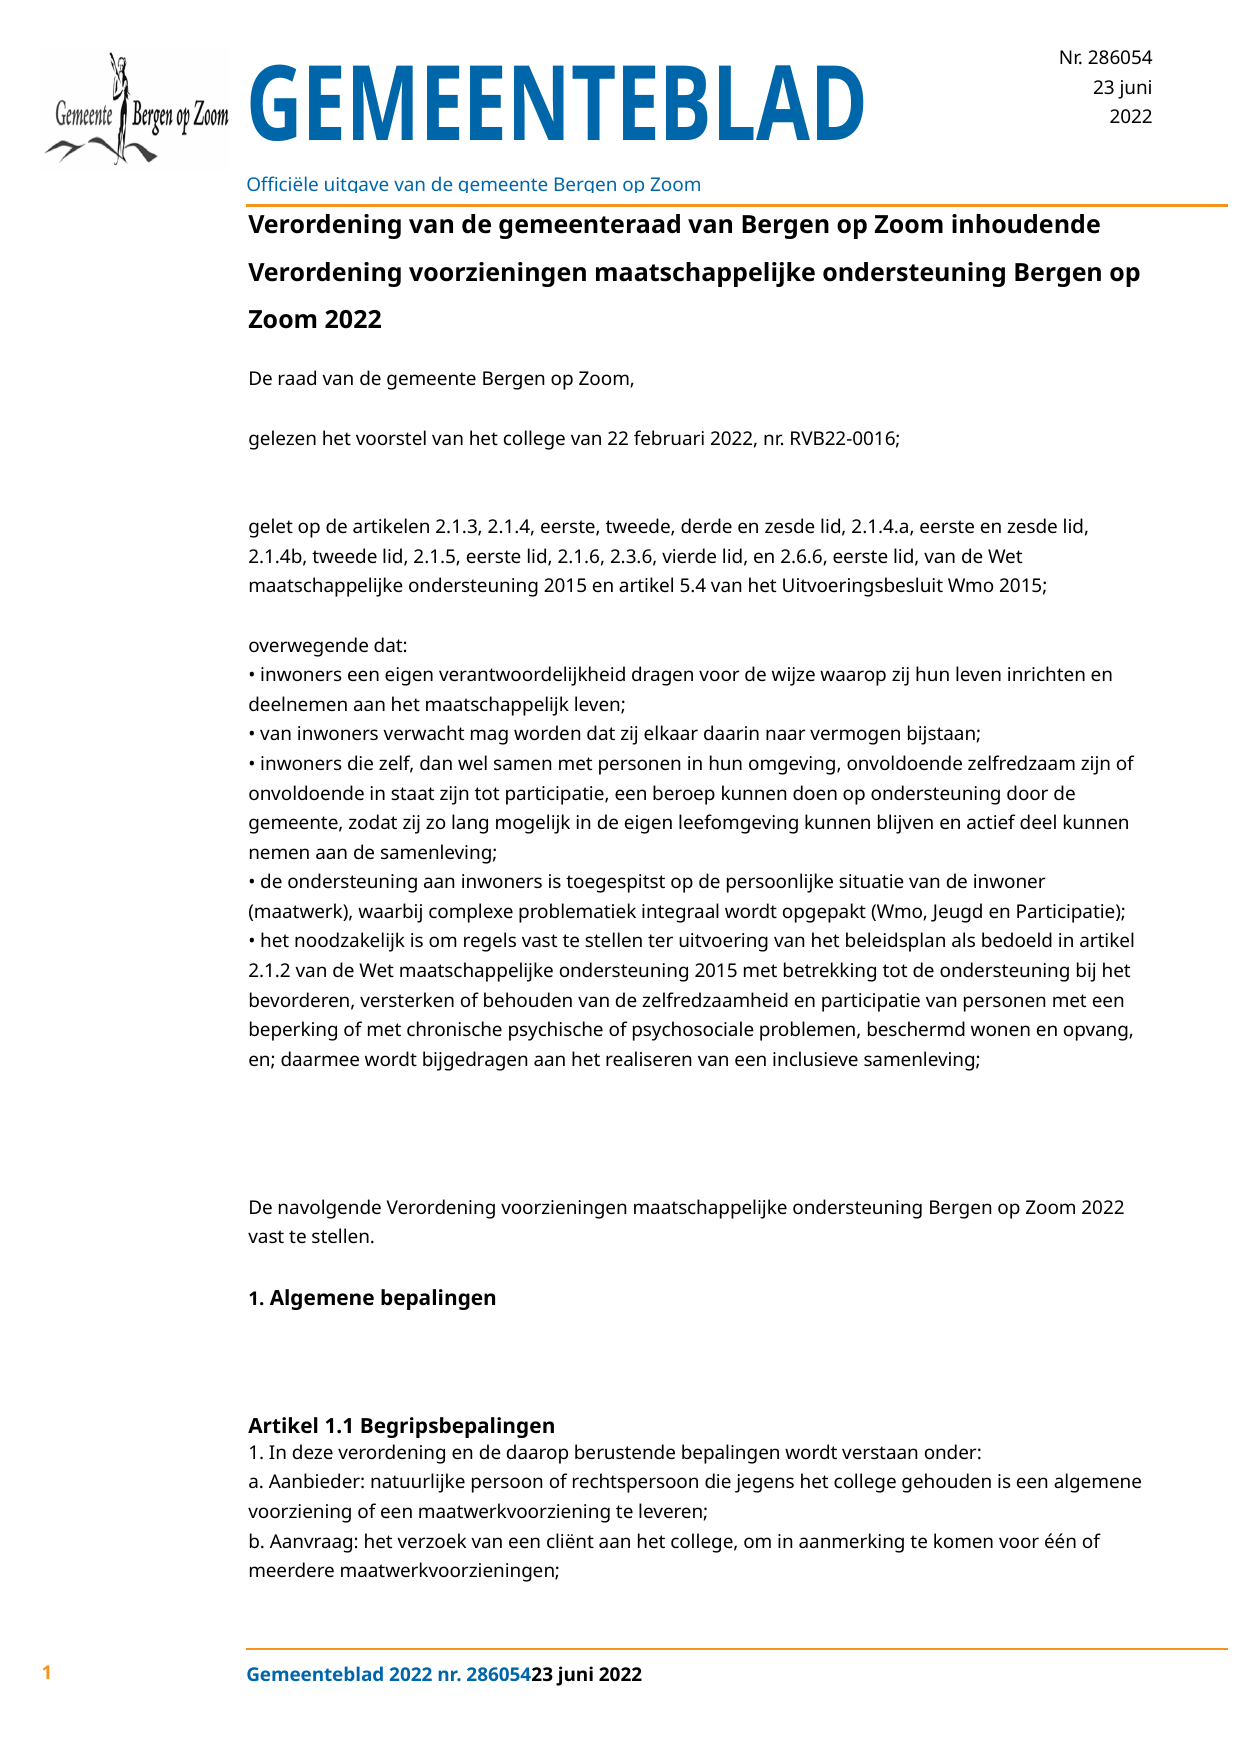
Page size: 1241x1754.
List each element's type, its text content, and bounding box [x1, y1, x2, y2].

text Artikel 1.1 Begripsbepalingen [248, 1411, 1152, 1439]
text • de ondersteuning aan inwoners is toegespitst op de persoonlijke situatie van de inwoner (maatwerk), waarbij complexe problematiek integraal wordt opgepakt (Wmo, Jeugd en Participatie); [248, 868, 1152, 924]
text • van inwoners verwacht mag worden dat zij elkaar daarin naar vermogen bijstaan; [248, 721, 1152, 746]
text De raad van de gemeente Bergen op Zoom, [248, 366, 1152, 391]
text a. Aanbieder: natuurlijke persoon of rechtspersoon die jegens het college gehouden is een algemene voorziening of een maatwerkvoorziening te leveren; [248, 1469, 1152, 1524]
picture [41, 47, 231, 172]
text • inwoners een eigen verantwoordelijkheid dragen voor de wijze waarop zij hun leven inrichten en deelnemen aan het maatschappelijk leven; [248, 661, 1152, 717]
text overwegende dat: [248, 632, 1152, 657]
text Verordening van de gemeenteraad van Bergen op Zoom inhoudende Verordening voorzieningen maatschappelijke ondersteuning Bergen op Zoom 2022 [248, 207, 1152, 336]
text gelet op de artikelen 2.1.3, 2.1.4, eerste, tweede, derde en zesde lid, 2.1.4.a, eerste en zesde lid, 2.1.4b, tweede lid, 2.1.5, eerste lid, 2.1.6, 2.3.6, vierde lid, en 2.6.6, eerste lid, van de Wet maatschappelijke ondersteuning 2015 en artikel 5.4 van het Uitvoeringsbesluit Wmo 2015; [248, 513, 1152, 598]
text 1. In deze verordening en de daarop berustende bepalingen wordt verstaan onder: [248, 1439, 1152, 1465]
text gelezen het voorstel van het college van 22 februari 2022, nr. RVB22-0016; [248, 425, 1152, 450]
text • het noodzakelijk is om regels vast te stellen ter uitvoering van het beleidsplan als bedoeld in artikel 2.1.2 van de Wet maatschappelijke ondersteuning 2015 met betrekking tot de ondersteuning bij het bevorderen, versterken of behouden van de zelfredzaamheid en participatie van personen met een beperking of met chronische psychische of psychosociale problemen, beschermd wonen en opvang, en; daarmee wordt bijgedragen aan het realiseren van een inclusieve samenleving; [248, 928, 1152, 1072]
text De navolgende Verordening voorzieningen maatschappelijke ondersteuning Bergen op Zoom 2022 vast te stellen. [248, 1194, 1152, 1249]
text 1. Algemene bepalingen [248, 1283, 1152, 1311]
text • inwoners die zelf, dan wel samen met personen in hun omgeving, onvoldoende zelfredzaam zijn of onvoldoende in staat zijn tot participatie, een beroep kunnen doen op ondersteuning door de gemeente, zodat zij zo lang mogelijk in de eigen leefomgeving kunnen blijven en actief deel kunnen nemen aan de samenleving; [248, 750, 1152, 864]
text b. Aanvraag: het verzoek van een cliënt aan het college, om in aanmerking te komen voor één of meerdere maatwerkvoorzieningen; [248, 1528, 1152, 1583]
